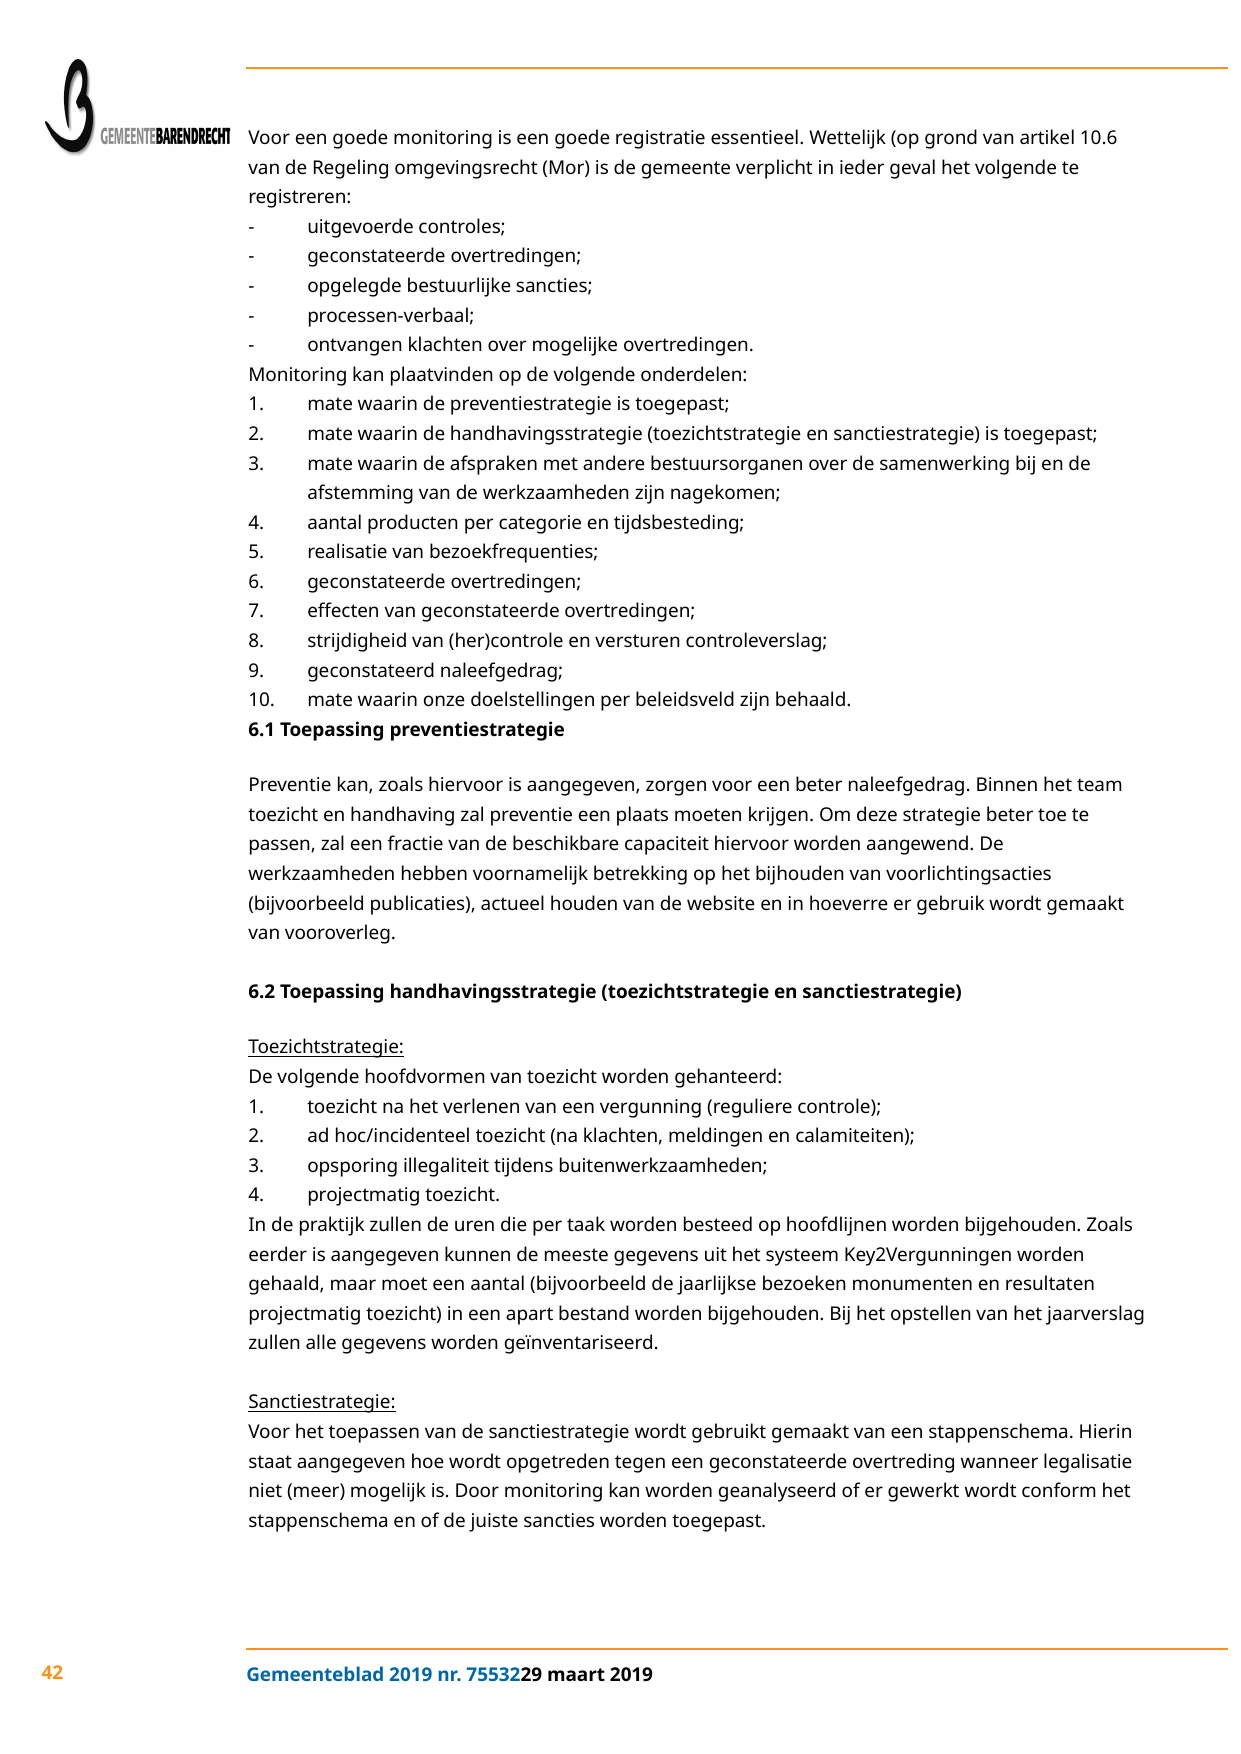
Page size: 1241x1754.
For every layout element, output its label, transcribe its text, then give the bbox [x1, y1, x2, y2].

list geconstateerde overtredingen; [248, 568, 1152, 594]
list geconstateerde overtredingen; [248, 243, 1152, 268]
list geconstateerd naleefgedrag; [248, 657, 1152, 683]
list aantal producten per categorie en tijdsbesteding; [248, 509, 1152, 535]
list uitgevoerde controles; [248, 213, 1152, 239]
text Monitoring kan plaatvinden op de volgende onderdelen: [248, 361, 1152, 387]
text Voor het toepassen van de sanctiestrategie wordt gebruikt gemaakt van een stappenschema. Hierin staat aangegeven hoe wordt opgetreden tegen een geconstateerde overtreding wanneer legalisatie niet (meer) mogelijk is. Door monitoring kan worden geanalyseerd of er gewerkt wordt conform het stappenschema en of de juiste sancties worden toegepast. [248, 1418, 1152, 1533]
picture [41, 47, 231, 172]
list opgelegde bestuurlijke sancties; [248, 272, 1152, 298]
list projectmatig toezicht. [248, 1182, 1152, 1207]
list effecten van geconstateerde overtredingen; [248, 598, 1152, 623]
text De volgende hoofdvormen van toezicht worden gehanteerd: [248, 1063, 1152, 1089]
list mate waarin de preventiestrategie is toegepast; [248, 391, 1152, 416]
text 6.2 Toepassing handhavingsstrategie (toezichtstrategie en sanctiestrategie) [248, 978, 1152, 1004]
list opsporing illegaliteit tijdens buitenwerkzaamheden; [248, 1152, 1152, 1178]
list ad hoc/incidenteel toezicht (na klachten, meldingen en calamiteiten); [248, 1122, 1152, 1148]
list realisatie van bezoekfrequenties; [248, 538, 1152, 564]
list mate waarin de handhavingsstrategie (toezichtstrategie en sanctiestrategie) is toegepast; [248, 420, 1152, 446]
list mate waarin onze doelstellingen per beleidsveld zijn behaald. [248, 686, 1152, 712]
text 6.1 Toepassing preventiestrategie [248, 716, 1152, 742]
list strijdigheid van (her)controle en versturen controleverslag; [248, 627, 1152, 653]
list ontvangen klachten over mogelijke overtredingen. [248, 331, 1152, 357]
text Toezichtstrategie: [248, 1034, 1152, 1059]
list toezicht na het verlenen van een vergunning (reguliere controle); [248, 1093, 1152, 1119]
list mate waarin de afspraken met andere bestuursorganen over de samenwerking bij en de afstemming van de werkzaamheden zijn nagekomen; [248, 450, 1152, 505]
list processen-verbaal; [248, 302, 1152, 328]
text In de praktijk zullen de uren die per taak worden besteed op hoofdlijnen worden bijgehouden. Zoals eerder is aangegeven kunnen de meeste gegevens uit het systeem Key2Vergunningen worden gehaald, maar moet een aantal (bijvoorbeeld de jaarlijkse bezoeken monumenten en resultaten projectmatig toezicht) in een apart bestand worden bijgehouden. Bij het opstellen van het jaarverslag zullen alle gegevens worden geïnventariseerd. [248, 1211, 1152, 1355]
text Voor een goede monitoring is een goede registratie essentieel. Wettelijk (op grond van artikel 10.6 van de Regeling omgevingsrecht (Mor) is de gemeente verplicht in ieder geval het volgende te registreren: [248, 124, 1152, 209]
text Preventie kan, zoals hiervoor is aangegeven, zorgen voor een beter naleefgedrag. Binnen het team toezicht en handhaving zal preventie een plaats moeten krijgen. Om deze strategie beter toe te passen, zal een fractie van de beschikbare capaciteit hiervoor worden aangewend. De werkzaamheden hebben voornamelijk betrekking op het bijhouden van voorlichtingsacties (bijvoorbeeld publicaties), actueel houden van de website en in hoeverre er gebruik wordt gemaakt van vooroverleg. [248, 771, 1152, 945]
text Sanctiestrategie: [248, 1389, 1152, 1414]
